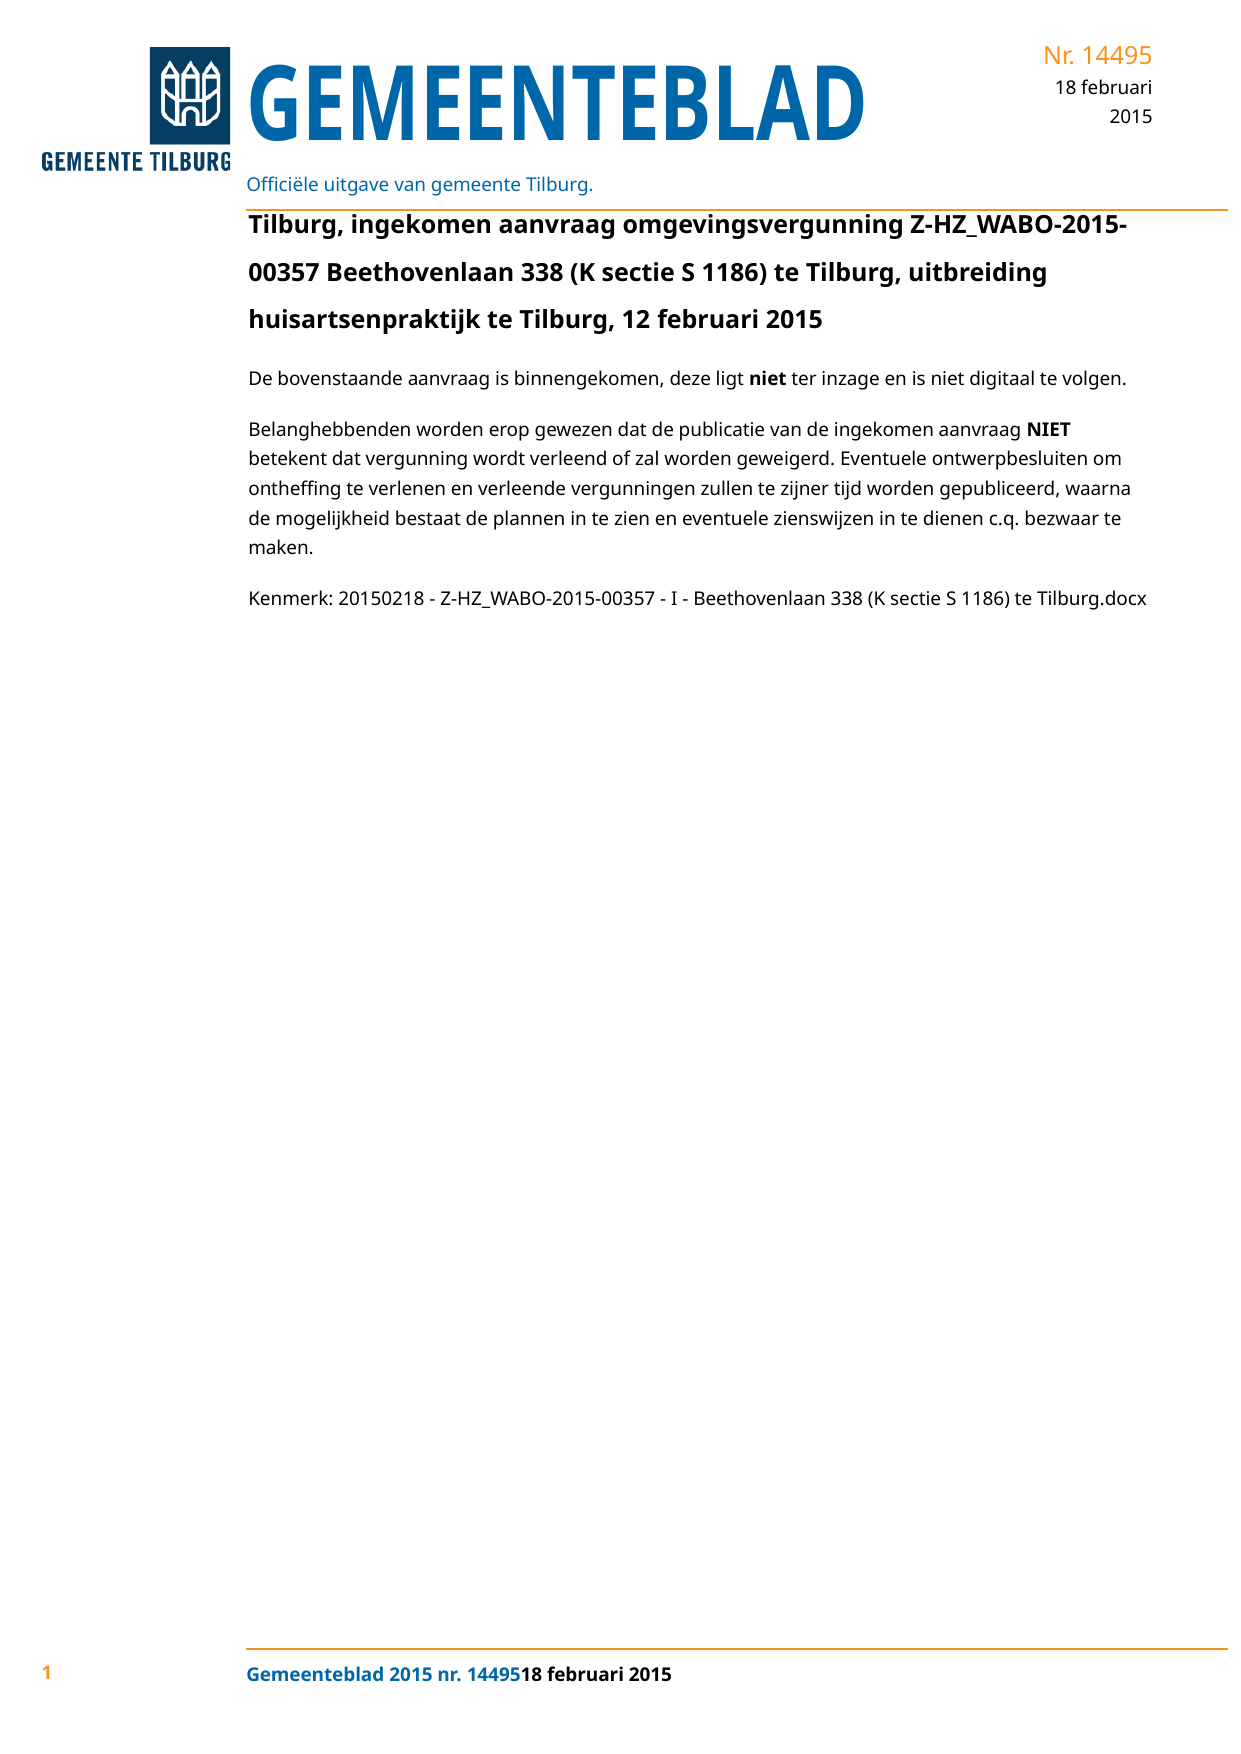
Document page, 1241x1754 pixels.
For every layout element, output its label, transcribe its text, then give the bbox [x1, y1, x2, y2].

picture [41, 47, 231, 172]
text Belanghebbenden worden erop gewezen dat de publicatie van de ingekomen aanvraag NIET betekent dat vergunning wordt verleend of zal worden geweigerd. Eventuele ontwerpbesluiten om ontheffing te verlenen en verleende vergunningen zullen te zijner tijd worden gepubliceerd, waarna de mogelijkheid bestaat de plannen in te zien en eventuele zienswijzen in te dienen c.q. bezwaar te maken. [248, 416, 1152, 560]
text De bovenstaande aanvraag is binnengekomen, deze ligt niet ter inzage en is niet digitaal te volgen. [248, 366, 1152, 391]
text Kenmerk: 20150218 - Z-HZ_WABO-2015-00357 - I - Beethovenlaan 338 (K sectie S 1186) te Tilburg.docx [248, 585, 1152, 610]
text Tilburg, ingekomen aanvraag omgevingsvergunning Z-HZ_WABO-2015-00357 Beethovenlaan 338 (K sectie S 1186) te Tilburg, uitbreiding huisartsenpraktijk te Tilburg, 12 februari 2015 [248, 211, 1152, 336]
